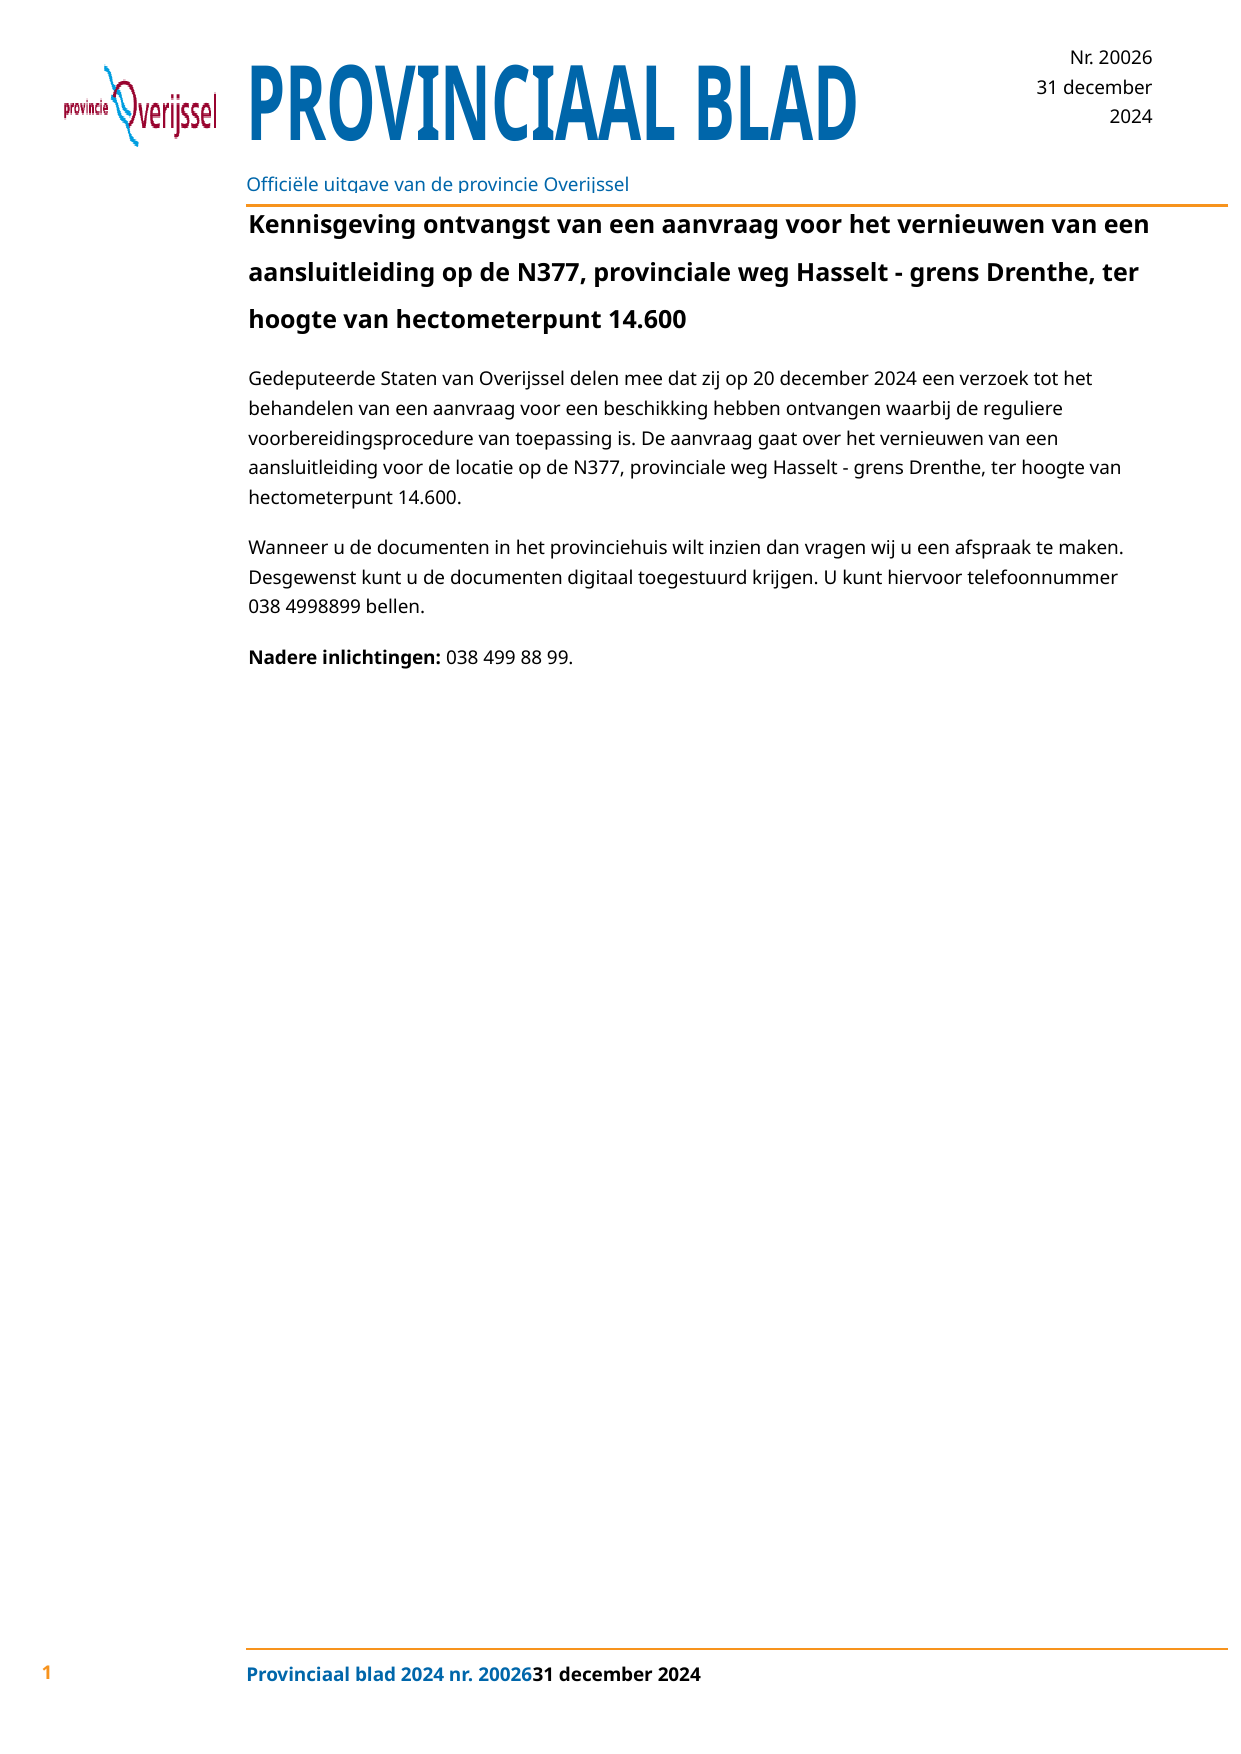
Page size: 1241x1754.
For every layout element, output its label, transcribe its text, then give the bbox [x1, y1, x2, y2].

text Kennisgeving ontvangst van een aanvraag voor het vernieuwen van een aansluitleiding op de N377, provinciale weg Hasselt - grens Drenthe, ter hoogte van hectometerpunt 14.600 [248, 207, 1152, 336]
text Nadere inlichtingen: 038 499 88 99. [248, 644, 1152, 669]
text Wanneer u de documenten in het provinciehuis wilt inzien dan vragen wij u een afspraak te maken. Desgewenst kunt u de documenten digitaal toegestuurd krijgen. U kunt hiervoor telefoonnummer 038 4998899 bellen. [248, 534, 1152, 619]
picture [41, 47, 231, 172]
text Gedeputeerde Staten van Overijssel delen mee dat zij op 20 december 2024 een verzoek tot het behandelen van een aanvraag voor een beschikking hebben ontvangen waarbij de reguliere voorbereidingsprocedure van toepassing is. De aanvraag gaat over het vernieuwen van een aansluitleiding voor de locatie op de N377, provinciale weg Hasselt - grens Drenthe, ter hoogte van hectometerpunt 14.600. [248, 366, 1152, 509]
